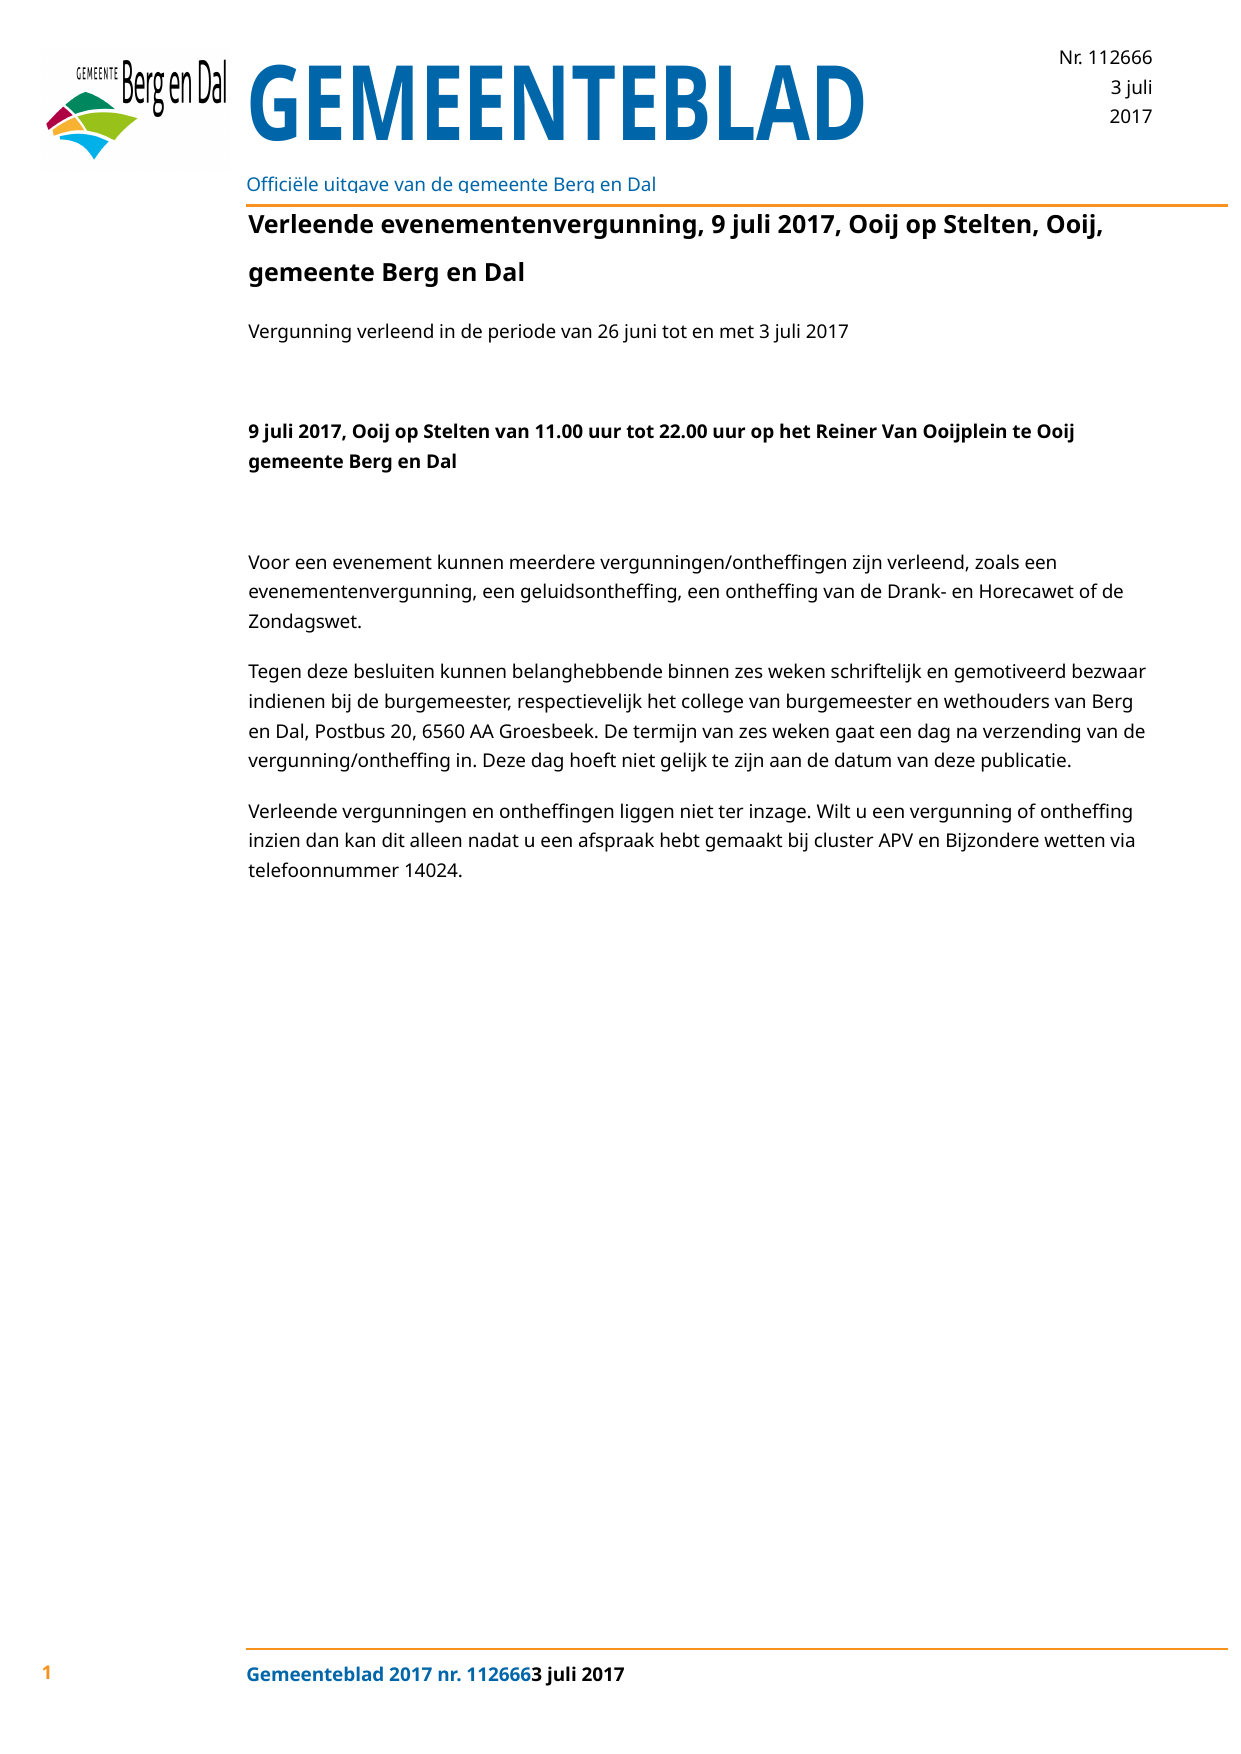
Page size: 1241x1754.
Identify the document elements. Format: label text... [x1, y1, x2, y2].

text Vergunning verleend in de periode van 26 juni tot en met 3 juli 2017 [248, 318, 1152, 344]
text Voor een evenement kunnen meerdere vergunningen/ontheffingen zijn verleend, zoals een evenementenvergunning, een geluidsontheffing, een ontheffing van de Drank- en Horecawet of de Zondagswet. [248, 549, 1152, 634]
text Verleende evenementenvergunning, 9 juli 2017, Ooij op Stelten, Ooij, gemeente Berg en Dal [248, 207, 1152, 288]
text 9 juli 2017, Ooij op Stelten van 11.00 uur tot 22.00 uur op het Reiner Van Ooijplein te Ooij gemeente Berg en Dal [248, 419, 1152, 474]
text Tegen deze besluiten kunnen belanghebbende binnen zes weken schriftelijk en gemotiveerd bezwaar indienen bij de burgemeester, respectievelijk het college van burgemeester en wethouders van Berg en Dal, Postbus 20, 6560 AA Groesbeek. De termijn van zes weken gaat een dag na verzending van de vergunning/ontheffing in. Deze dag hoeft niet gelijk te zijn aan de datum van deze publicatie. [248, 659, 1152, 773]
picture [41, 47, 231, 172]
text Verleende vergunningen en ontheffingen liggen niet ter inzage. Wilt u een vergunning of ontheffing inzien dan kan dit alleen nadat u een afspraak hebt gemaakt bij cluster APV en Bijzondere wetten via telefoonnummer 14024. [248, 798, 1152, 883]
